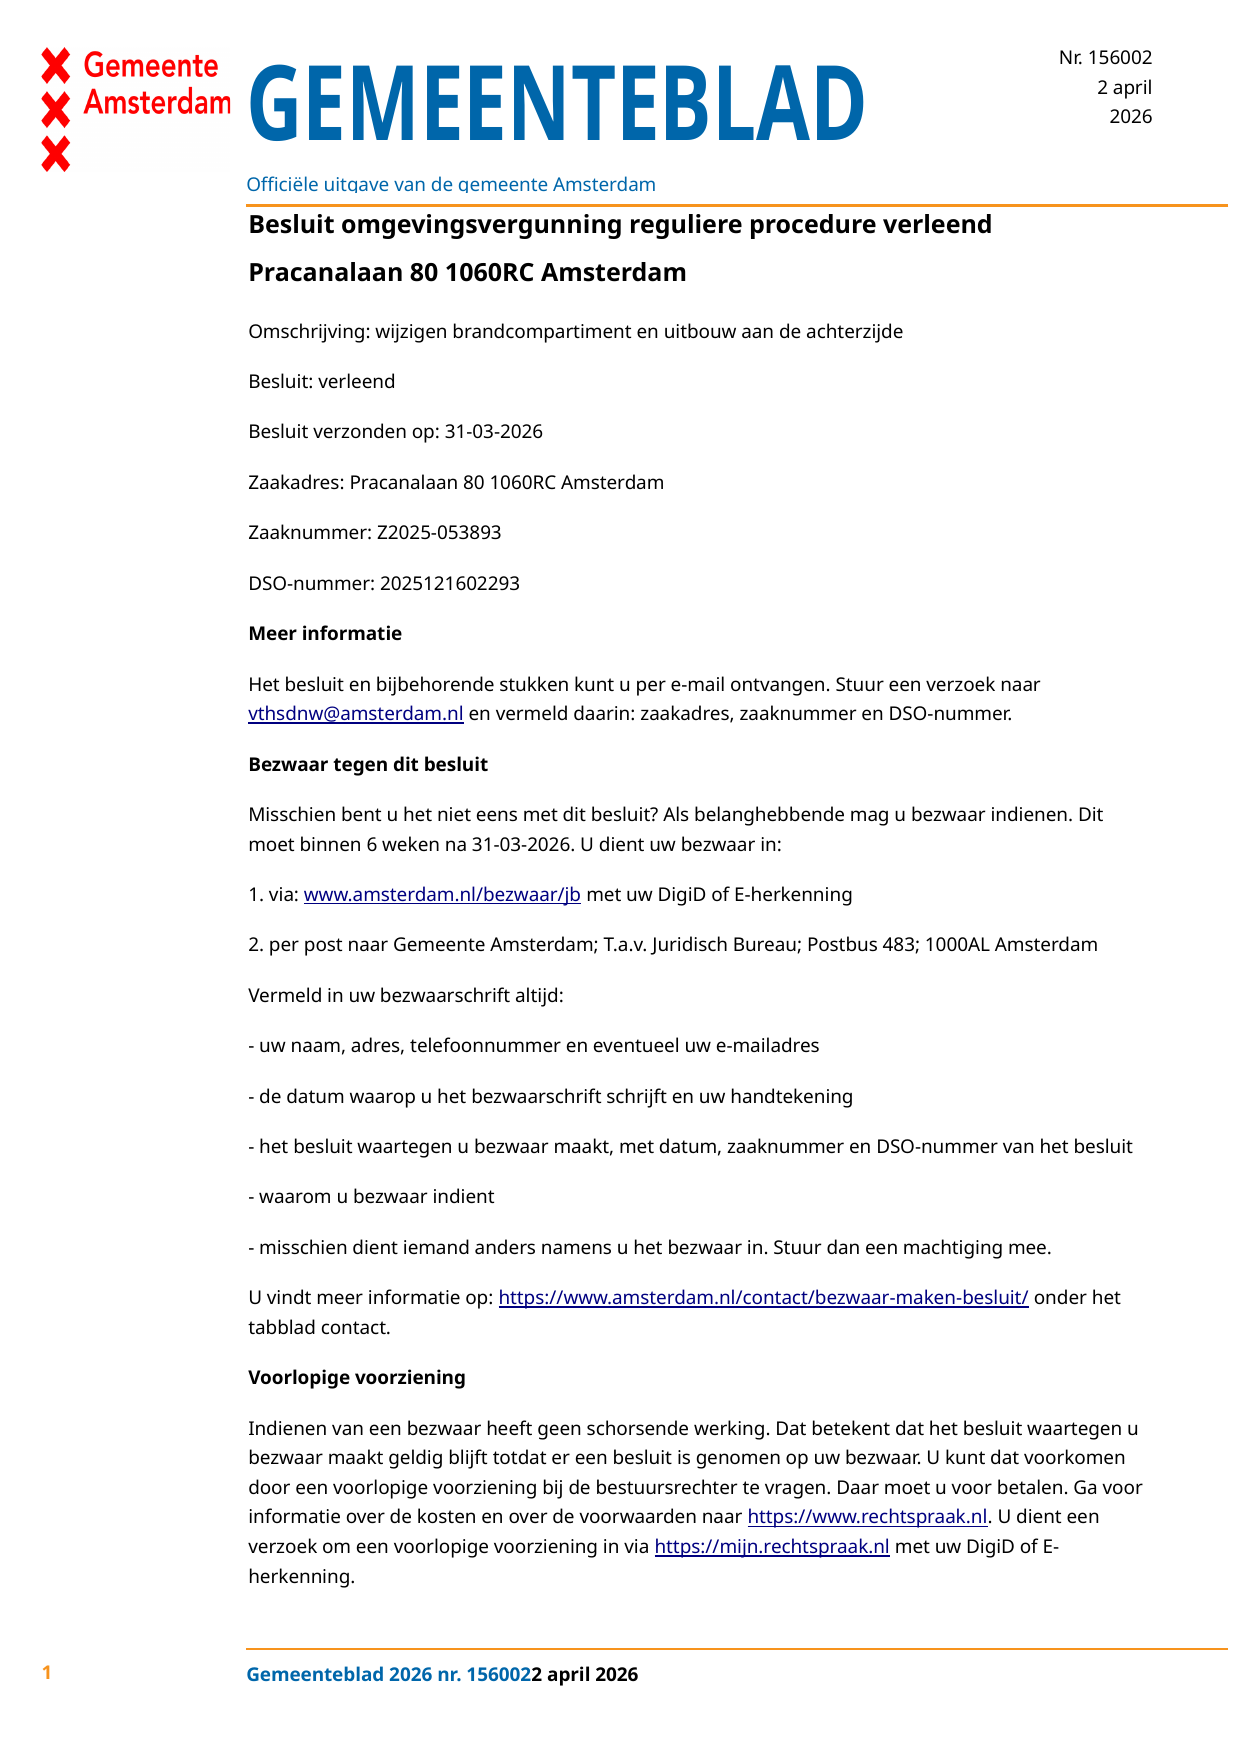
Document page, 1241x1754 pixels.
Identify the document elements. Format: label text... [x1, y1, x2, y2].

text Bezwaar tegen dit besluit [248, 751, 1152, 777]
text Indienen van een bezwaar heeft geen schorsende werking. Dat betekent dat het besluit waartegen u bezwaar maakt geldig blijft totdat er een besluit is genomen op uw bezwaar. U kunt dat voorkomen door een voorlopige voorziening bij de bestuursrechter te vragen. Daar moet u voor betalen. Ga voor informatie over de kosten en over de voorwaarden naar https://www.rechtspraak.nl. U dient een verzoek om een voorlopige voorziening in via https://mijn.rechtspraak.nl met uw DigiD of E-herkenning. [248, 1415, 1152, 1589]
text Zaaknummer: Z2025-053893 [248, 519, 1152, 545]
text Besluit verzonden op: 31-03-2026 [248, 419, 1152, 444]
text - waarom u bezwaar indient [248, 1184, 1152, 1209]
text - misschien dient iemand anders namens u het bezwaar in. Stuur dan een machtiging mee. [248, 1234, 1152, 1260]
text U vindt meer informatie op: https://www.amsterdam.nl/contact/bezwaar-maken-besluit/ onder het tabblad contact. [248, 1284, 1152, 1340]
text - de datum waarop u het bezwaarschrift schrijft en uw handtekening [248, 1083, 1152, 1109]
text Zaakadres: Pracanalaan 80 1060RC Amsterdam [248, 469, 1152, 495]
text - het besluit waartegen u bezwaar maakt, met datum, zaaknummer en DSO-nummer van het besluit [248, 1133, 1152, 1159]
text Het besluit en bijbehorende stukken kunt u per e-mail ontvangen. Stuur een verzoek naar vthsdnw@amsterdam.nl en vermeld daarin: zaakadres, zaaknummer en DSO-nummer. [248, 671, 1152, 726]
text Misschien bent u het niet eens met dit besluit? Als belanghebbende mag u bezwaar indienen. Dit moet binnen 6 weken na 31-03-2026. U dient uw bezwaar in: [248, 801, 1152, 857]
text DSO-nummer: 2025121602293 [248, 570, 1152, 596]
text Meer informatie [248, 620, 1152, 646]
picture [41, 47, 231, 172]
text 2. per post naar Gemeente Amsterdam; T.a.v. Juridisch Bureau; Postbus 483; 1000AL Amsterdam [248, 932, 1152, 957]
text Besluit omgevingsvergunning reguliere procedure verleend Pracanalaan 80 1060RC Amsterdam [248, 207, 1152, 288]
text Besluit: verleend [248, 368, 1152, 394]
text Voorlopige voorziening [248, 1364, 1152, 1390]
text Omschrijving: wijzigen brandcompartiment en uitbouw aan de achterzijde [248, 318, 1152, 344]
text - uw naam, adres, telefoonnummer en eventueel uw e-mailadres [248, 1032, 1152, 1058]
text Vermeld in uw bezwaarschrift altijd: [248, 982, 1152, 1008]
text 1. via: www.amsterdam.nl/bezwaar/jb met uw DigiD of E-herkenning [248, 881, 1152, 907]
